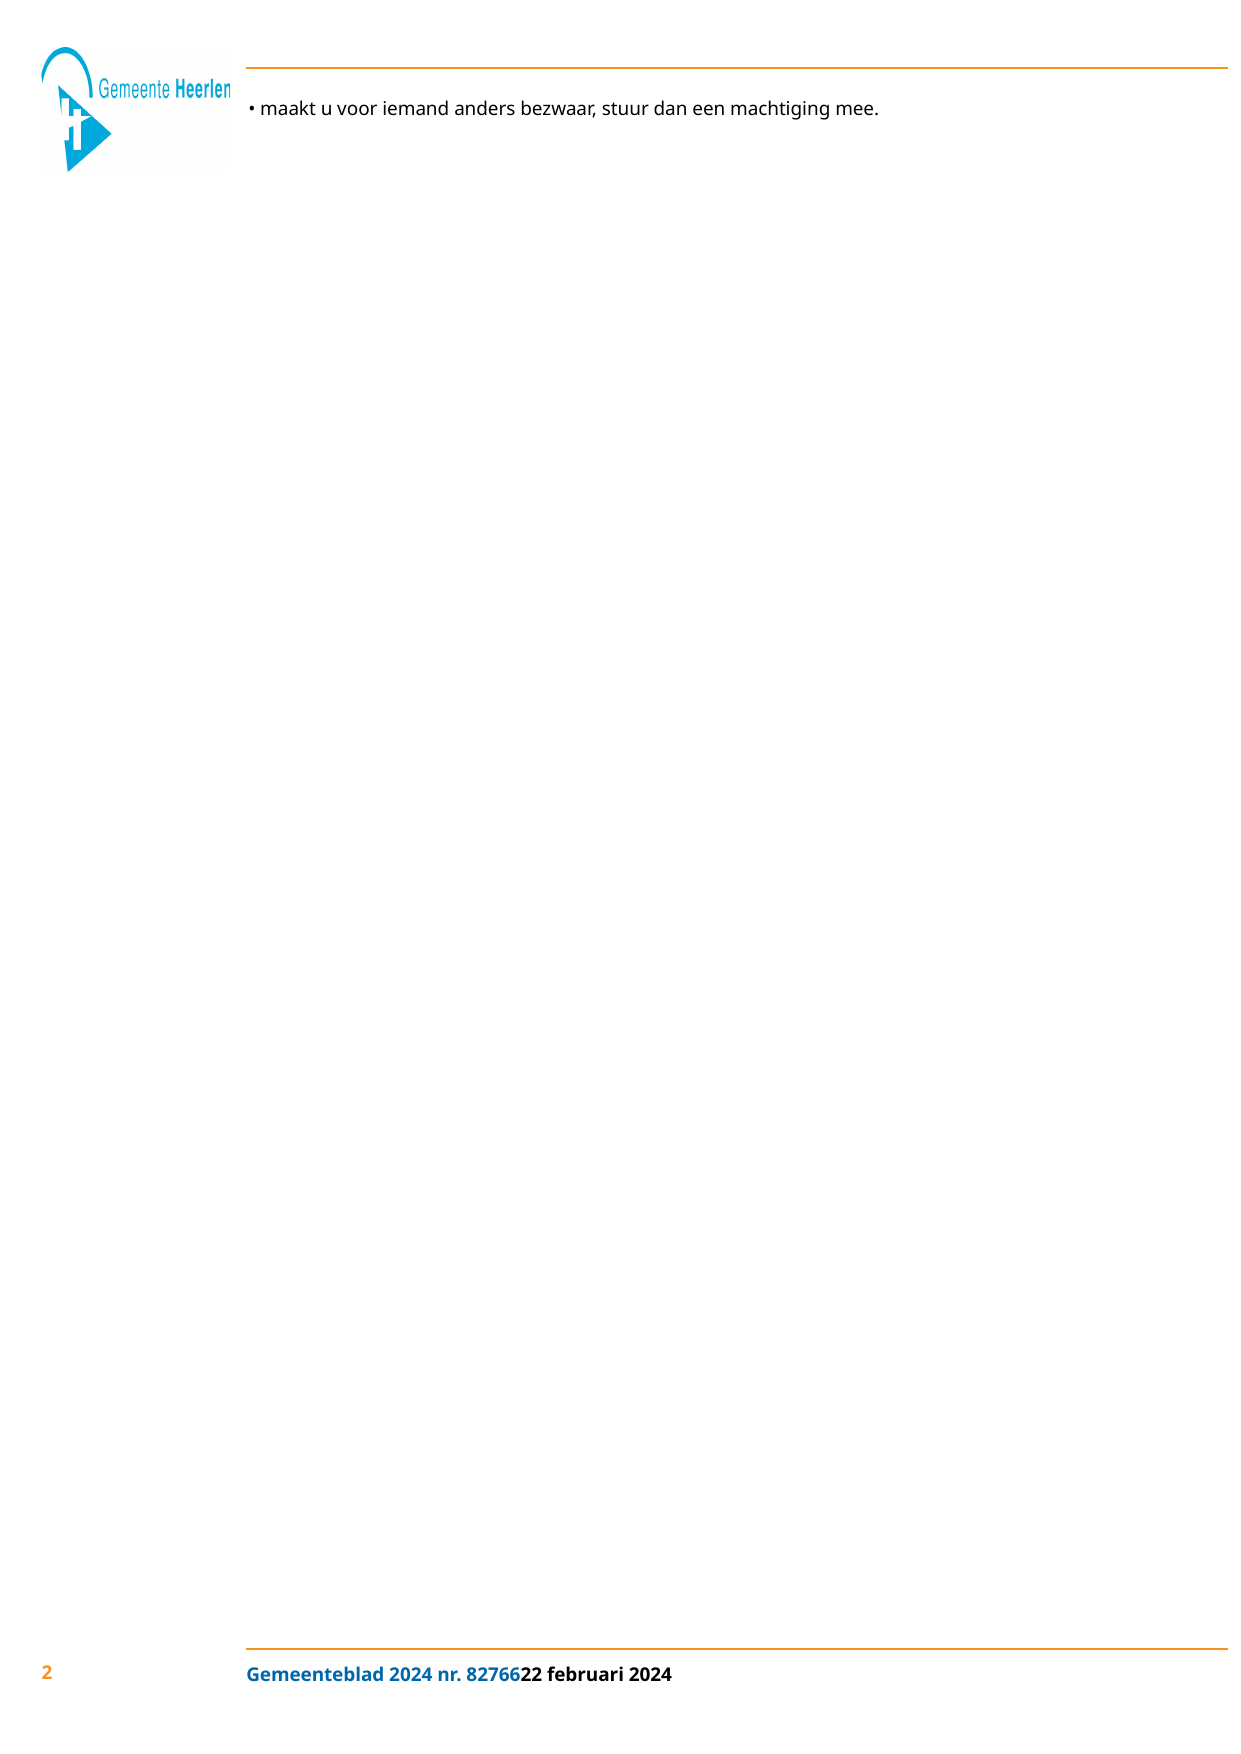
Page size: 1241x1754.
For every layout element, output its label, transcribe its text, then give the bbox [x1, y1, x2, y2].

text • maakt u voor iemand anders bezwaar, stuur dan een machtiging mee. [248, 95, 1152, 121]
picture [41, 47, 231, 172]
picture [41, 47, 59, 70]
